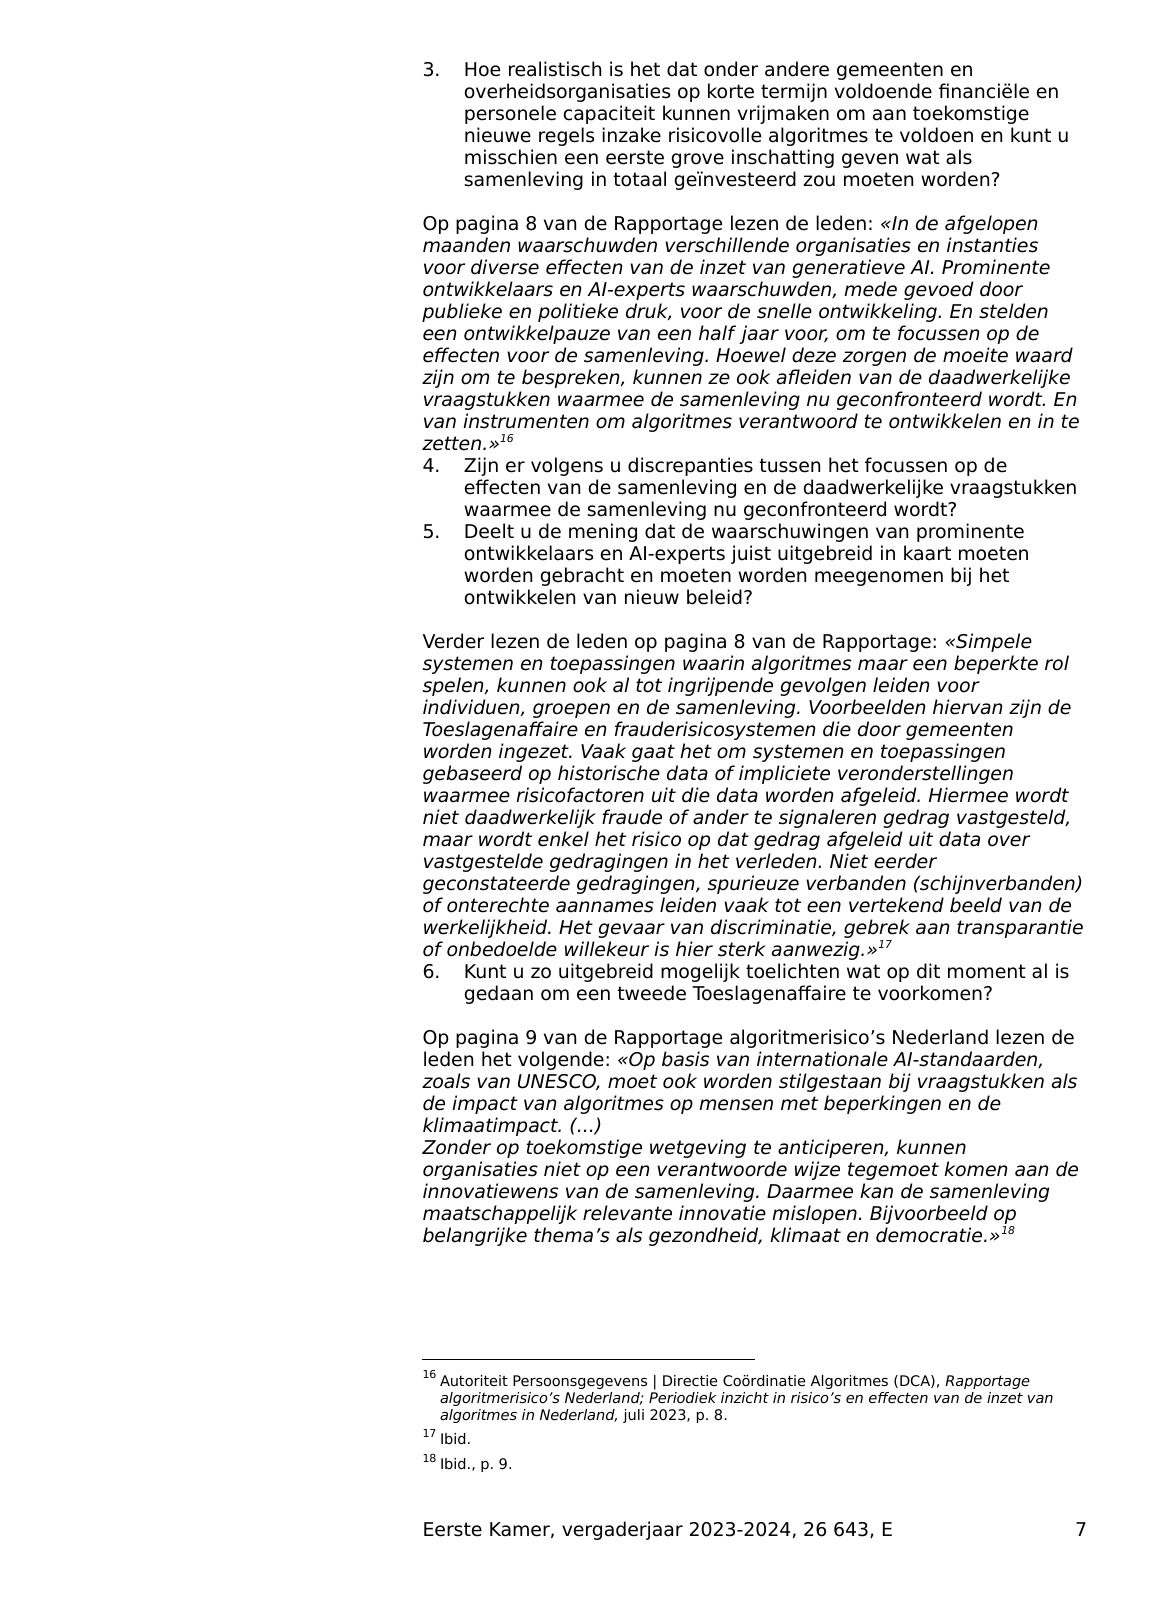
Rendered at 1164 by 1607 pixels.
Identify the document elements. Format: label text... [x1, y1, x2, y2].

text Op pagina 8 van de Rapportage lezen de leden: «In de afgelopen maanden waarschuwden verschillende organisaties en instanties voor diverse effecten van de inzet van generatieve AI. Prominente ontwikkelaars en AI-experts waarschuwden, mede gevoed door publieke en politieke druk, voor de snelle ontwikkeling. En stelden een ontwikkelpauze van een half jaar voor, om te focussen op de effecten voor de samenleving. Hoewel deze zorgen de moeite waard zijn om te bespreken, kunnen ze ook afleiden van de daadwerkelijke vraagstukken waarmee de samenleving nu geconfronteerd wordt. En van instrumenten om algoritmes verantwoord te ontwikkelen en in te zetten.» [422, 213, 1087, 455]
text 4. Zijn er volgens u discrepanties tussen het focussen op de effecten van de samenleving en de daadwerkelijke vraagstukken waarmee de samenleving nu geconfronteerd wordt? [422, 455, 1087, 521]
text Ibid. [422, 1427, 1087, 1449]
text 6. Kunt u zo uitgebreid mogelijk toelichten wat op dit moment al is gedaan om een tweede Toeslagenaffaire te voorkomen? [422, 961, 1087, 1004]
text Op pagina 9 van de Rapportage algoritmerisico’s Nederland lezen de leden het volgende: «Op basis van internationale AI-standaarden, zoals van UNESCO, moet ook worden stilgestaan bij vraagstukken als de impact van algoritmes op mensen met beperkingen en de klimaatimpact. (...) [422, 1027, 1087, 1137]
text Zonder op toekomstige wetgeving te anticiperen, kunnen organisaties niet op een verantwoorde wijze tegemoet komen aan de innovatiewens van de samenleving. Daarmee kan de samenleving maatschappelijk relevante innovatie mislopen. Bijvoorbeeld op belangrijke thema’s als gezondheid, klimaat en democratie.» [422, 1137, 1087, 1247]
text Verder lezen de leden op pagina 8 van de Rapportage: «Simpele systemen en toepassingen waarin algoritmes maar een beperkte rol spelen, kunnen ook al tot ingrijpende gevolgen leiden voor individuen, groepen en de samenleving. Voorbeelden hiervan zijn de Toeslagenaffaire en frauderisicosystemen die door gemeenten worden ingezet. Vaak gaat het om systemen en toepassingen gebaseerd op historische data of impliciete veronderstellingen waarmee risicofactoren uit die data worden afgeleid. Hiermee wordt niet daadwerkelijk fraude of ander te signaleren gedrag vastgesteld, maar wordt enkel het risico op dat gedrag afgeleid uit data over vastgestelde gedragingen in het verleden. Niet eerder geconstateerde gedragingen, spurieuze verbanden (schijnverbanden) of onterechte aannames leiden vaak tot een vertekend beeld van de werkelijkheid. Het gevaar van discriminatie, gebrek aan transparantie of onbedoelde willekeur is hier sterk aanwezig.» [422, 631, 1087, 961]
text 5. Deelt u de mening dat de waarschuwingen van prominente ontwikkelaars en AI-experts juist uitgebreid in kaart moeten worden gebracht en moeten worden meegenomen bij het ontwikkelen van nieuw beleid? [422, 521, 1087, 609]
text 3. Hoe realistisch is het dat onder andere gemeenten en overheidsorganisaties op korte termijn voldoende financiële en personele capaciteit kunnen vrijmaken om aan toekomstige nieuwe regels inzake risicovolle algoritmes te voldoen en kunt u misschien een eerste grove inschatting geven wat als samenleving in totaal geïnvesteerd zou moeten worden? [422, 59, 1087, 191]
text Ibid., p. 9. [422, 1452, 1087, 1474]
text Autoriteit Persoonsgegevens | Directie Coördinatie Algoritmes (DCA), Rapportage algoritmerisico’s Nederland; Periodiek inzicht in risico’s en effecten van de inzet van algoritmes in Nederland, juli 2023, p. 8. [422, 1368, 1087, 1424]
